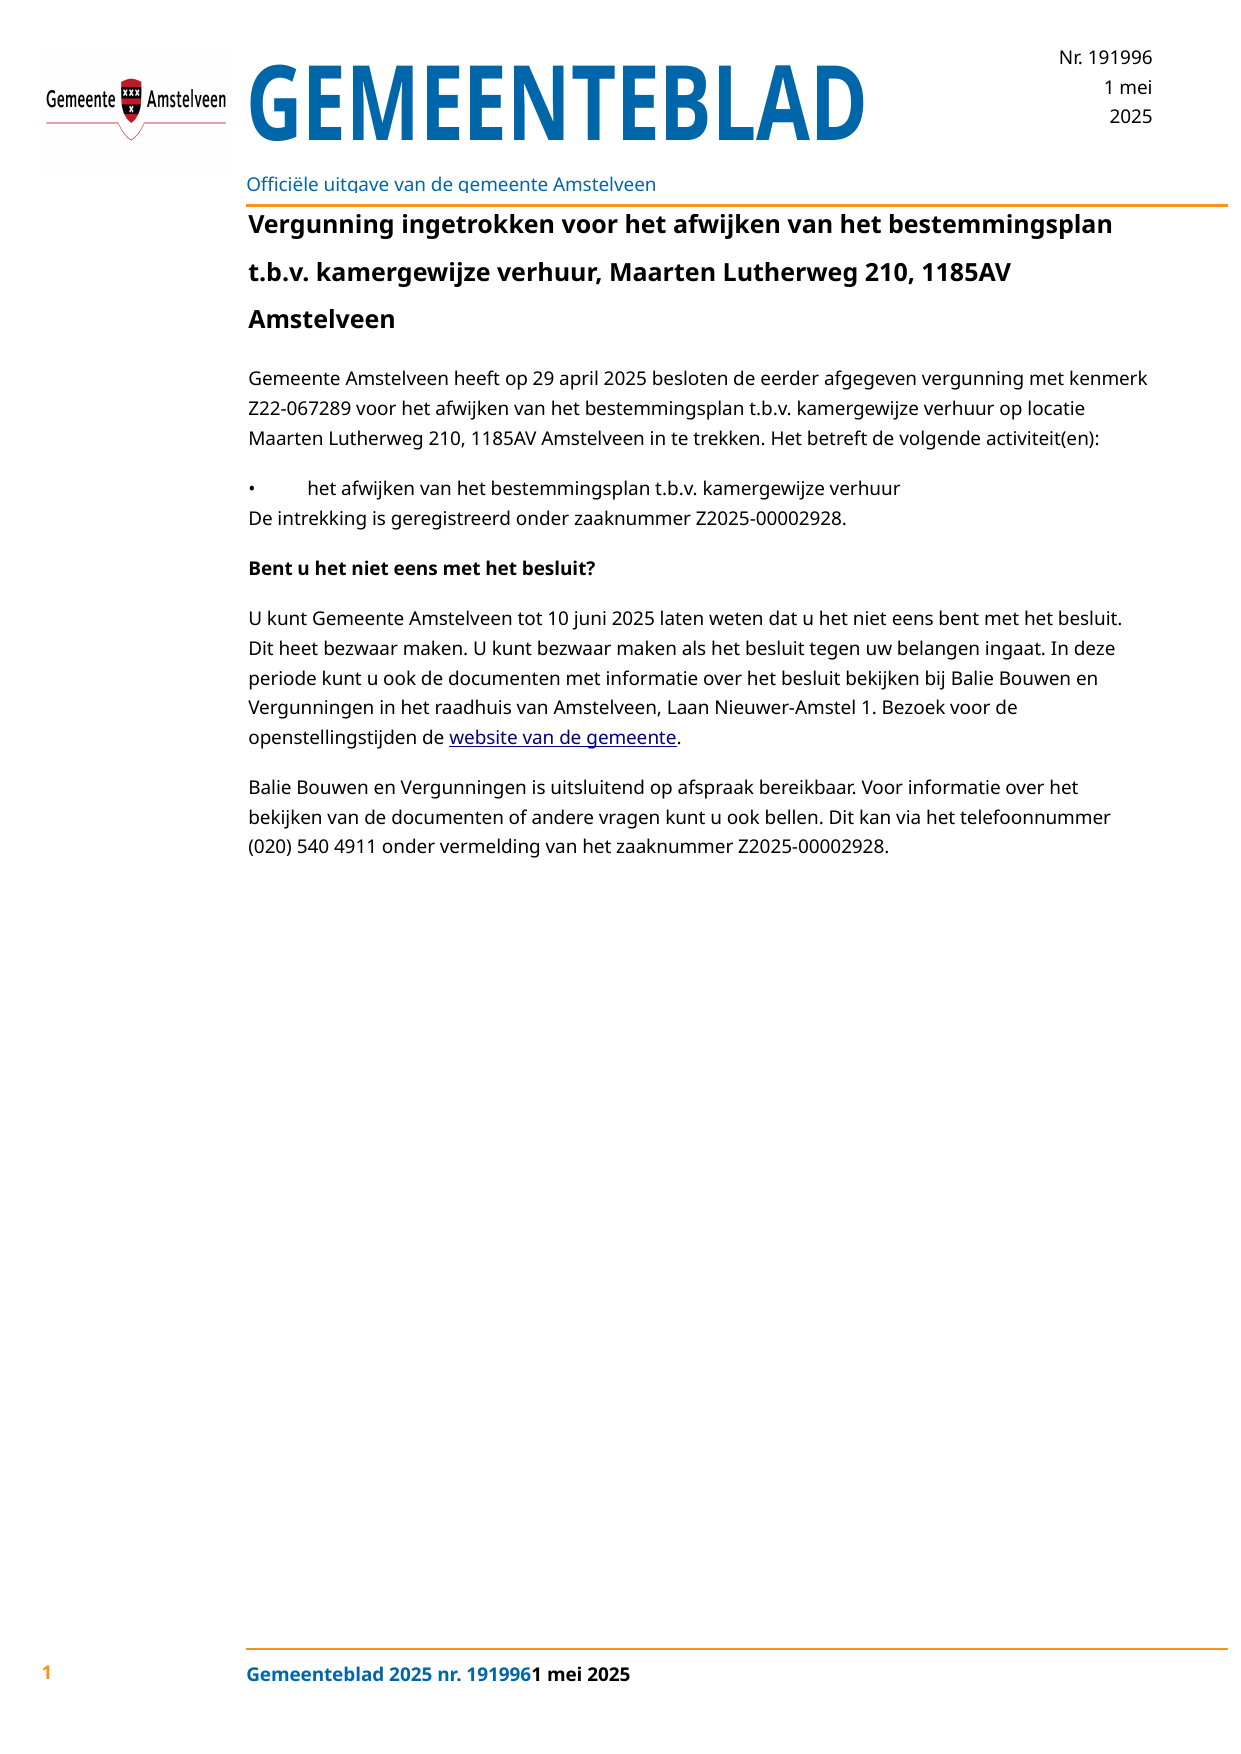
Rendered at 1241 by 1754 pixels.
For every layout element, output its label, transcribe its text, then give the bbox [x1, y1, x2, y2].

text U kunt Gemeente Amstelveen tot 10 juni 2025 laten weten dat u het niet eens bent met het besluit. Dit heet bezwaar maken. U kunt bezwaar maken als het besluit tegen uw belangen ingaat. In deze periode kunt u ook de documenten met informatie over het besluit bekijken bij Balie Bouwen en Vergunningen in het raadhuis van Amstelveen, Laan Nieuwer-Amstel 1. Bezoek voor de openstellingstijden de website van de gemeente. [248, 606, 1152, 749]
text Vergunning ingetrokken voor het afwijken van het bestemmingsplan t.b.v. kamergewijze verhuur, Maarten Lutherweg 210, 1185AV Amstelveen [248, 207, 1152, 336]
text Gemeente Amstelveen heeft op 29 april 2025 besloten de eerder afgegeven vergunning met kenmerk Z22-067289 voor het afwijken van het bestemmingsplan t.b.v. kamergewijze verhuur op locatie Maarten Lutherweg 210, 1185AV Amstelveen in te trekken. Het betreft de volgende activiteit(en): [248, 366, 1152, 450]
text Balie Bouwen en Vergunningen is uitsluitend op afspraak bereikbaar. Voor informatie over het bekijken van de documenten of andere vragen kunt u ook bellen. Dit kan via het telefoonnummer (020) 540 4911 onder vermelding van het zaaknummer Z2025-00002928. [248, 774, 1152, 859]
picture [41, 47, 231, 172]
list het afwijken van het bestemmingsplan t.b.v. kamergewijze verhuur [248, 475, 1152, 501]
text De intrekking is geregistreerd onder zaaknummer Z2025-00002928. [248, 505, 1152, 530]
text Bent u het niet eens met het besluit? [248, 555, 1152, 581]
